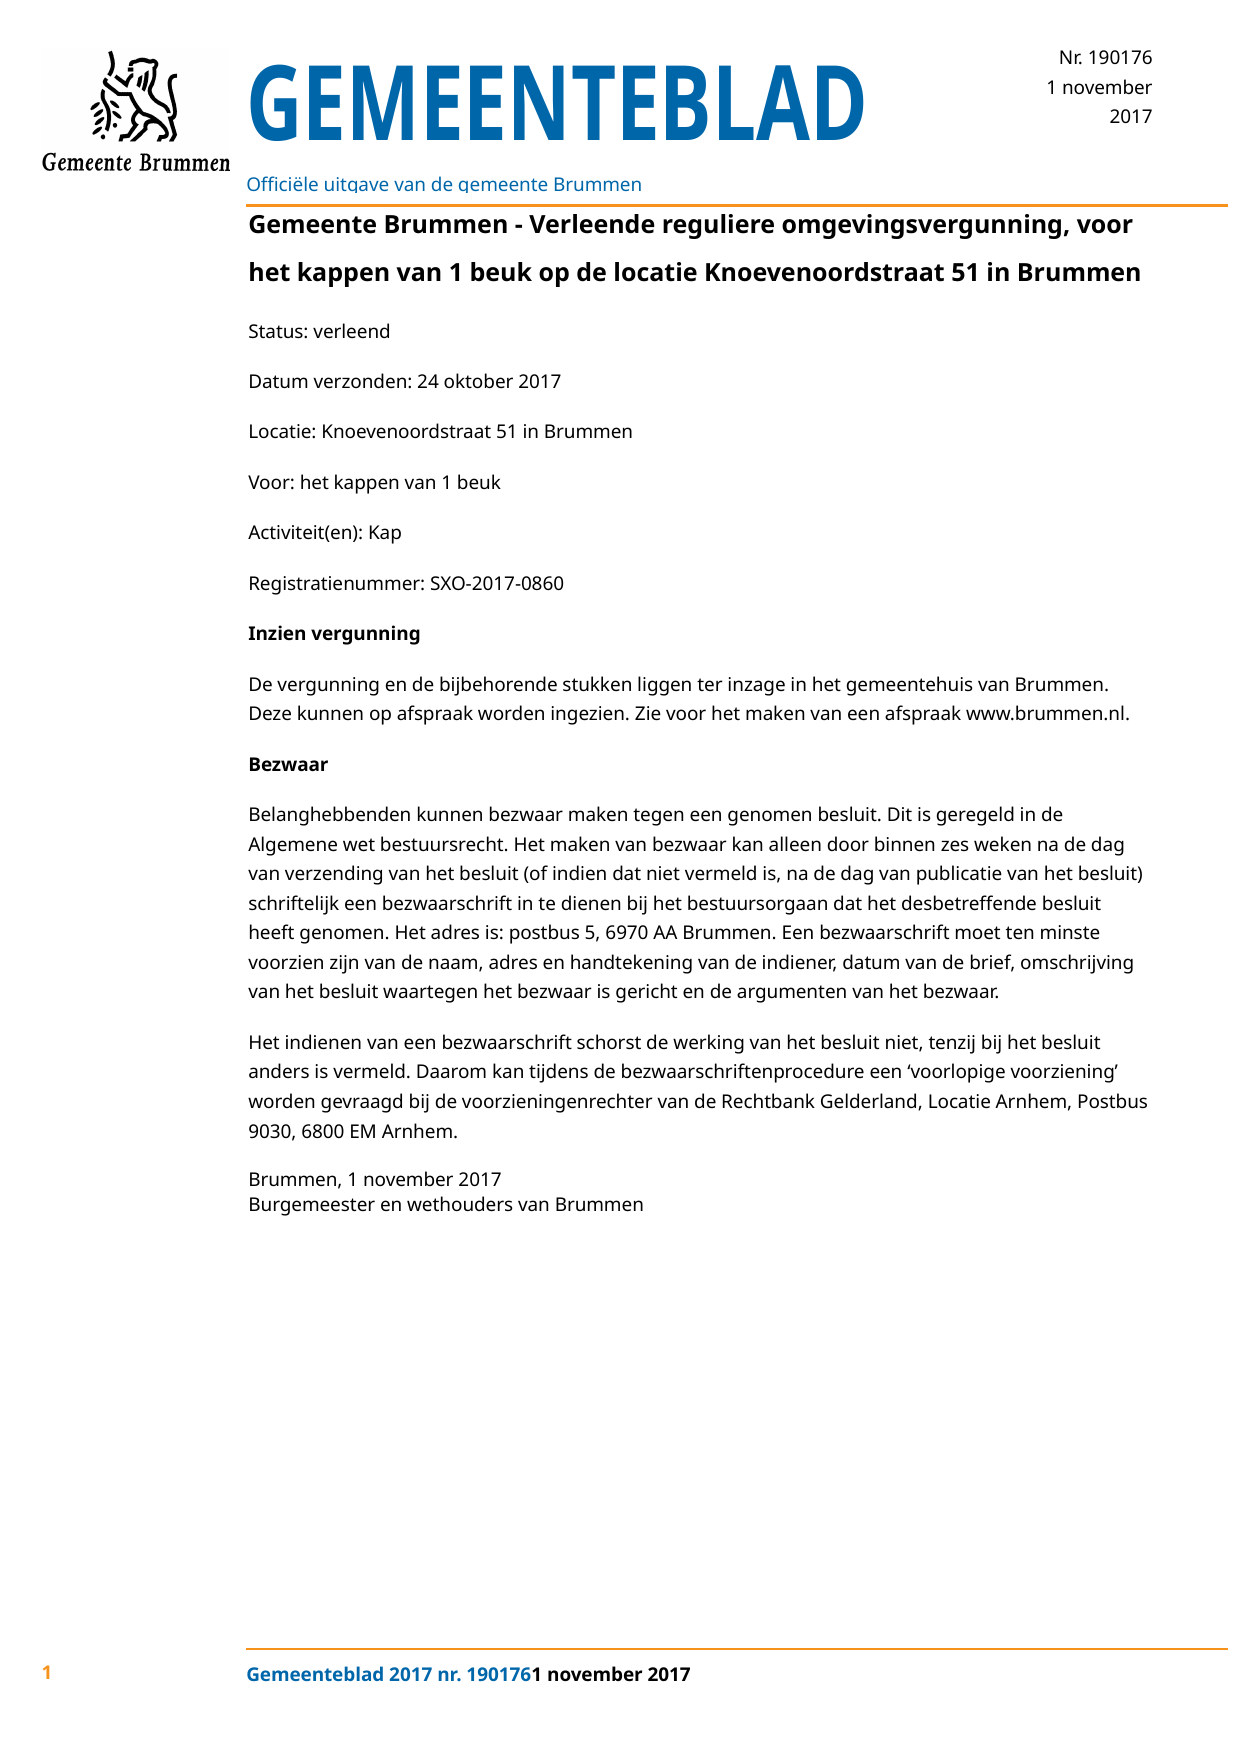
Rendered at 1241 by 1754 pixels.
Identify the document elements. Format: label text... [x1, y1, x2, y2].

text Belanghebbenden kunnen bezwaar maken tegen een genomen besluit. Dit is geregeld in de Algemene wet bestuursrecht. Het maken van bezwaar kan alleen door binnen zes weken na de dag van verzending van het besluit (of indien dat niet vermeld is, na de dag van publicatie van het besluit) schriftelijk een bezwaarschrift in te dienen bij het bestuursorgaan dat het desbetreffende besluit heeft genomen. Het adres is: postbus 5, 6970 AA Brummen. Een bezwaarschrift moet ten minste voorzien zijn van de naam, adres en handtekening van de indiener, datum van de brief, omschrijving van het besluit waartegen het bezwaar is gericht en de argumenten van het bezwaar. [248, 801, 1152, 1004]
text Status: verleend [248, 318, 1152, 344]
text Burgemeester en wethouders van Brummen [248, 1191, 1152, 1217]
text Activiteit(en): Kap [248, 519, 1152, 545]
text Locatie: Knoevenoordstraat 51 in Brummen [248, 419, 1152, 444]
text Bezwaar [248, 751, 1152, 777]
text Voor: het kappen van 1 beuk [248, 469, 1152, 495]
text Het indienen van een bezwaarschrift schorst de werking van het besluit niet, tenzij bij het besluit anders is vermeld. Daarom kan tijdens de bezwaarschriftenprocedure een ‘voorlopige voorziening’ worden gevraagd bij de voorzieningenrechter van de Rechtbank Gelderland, Locatie Arnhem, Postbus 9030, 6800 EM Arnhem. [248, 1029, 1152, 1144]
text Datum verzonden: 24 oktober 2017 [248, 368, 1152, 394]
text Gemeente Brummen - Verleende reguliere omgevingsvergunning, voor het kappen van 1 beuk op de locatie Knoevenoordstraat 51 in Brummen [248, 207, 1152, 288]
text Inzien vergunning [248, 620, 1152, 646]
picture [41, 47, 231, 172]
text De vergunning en de bijbehorende stukken liggen ter inzage in het gemeentehuis van Brummen. Deze kunnen op afspraak worden ingezien. Zie voor het maken van een afspraak www.brummen.nl. [248, 671, 1152, 726]
text Brummen, 1 november 2017 [248, 1166, 1152, 1191]
text Registratienummer: SXO-2017-0860 [248, 570, 1152, 596]
